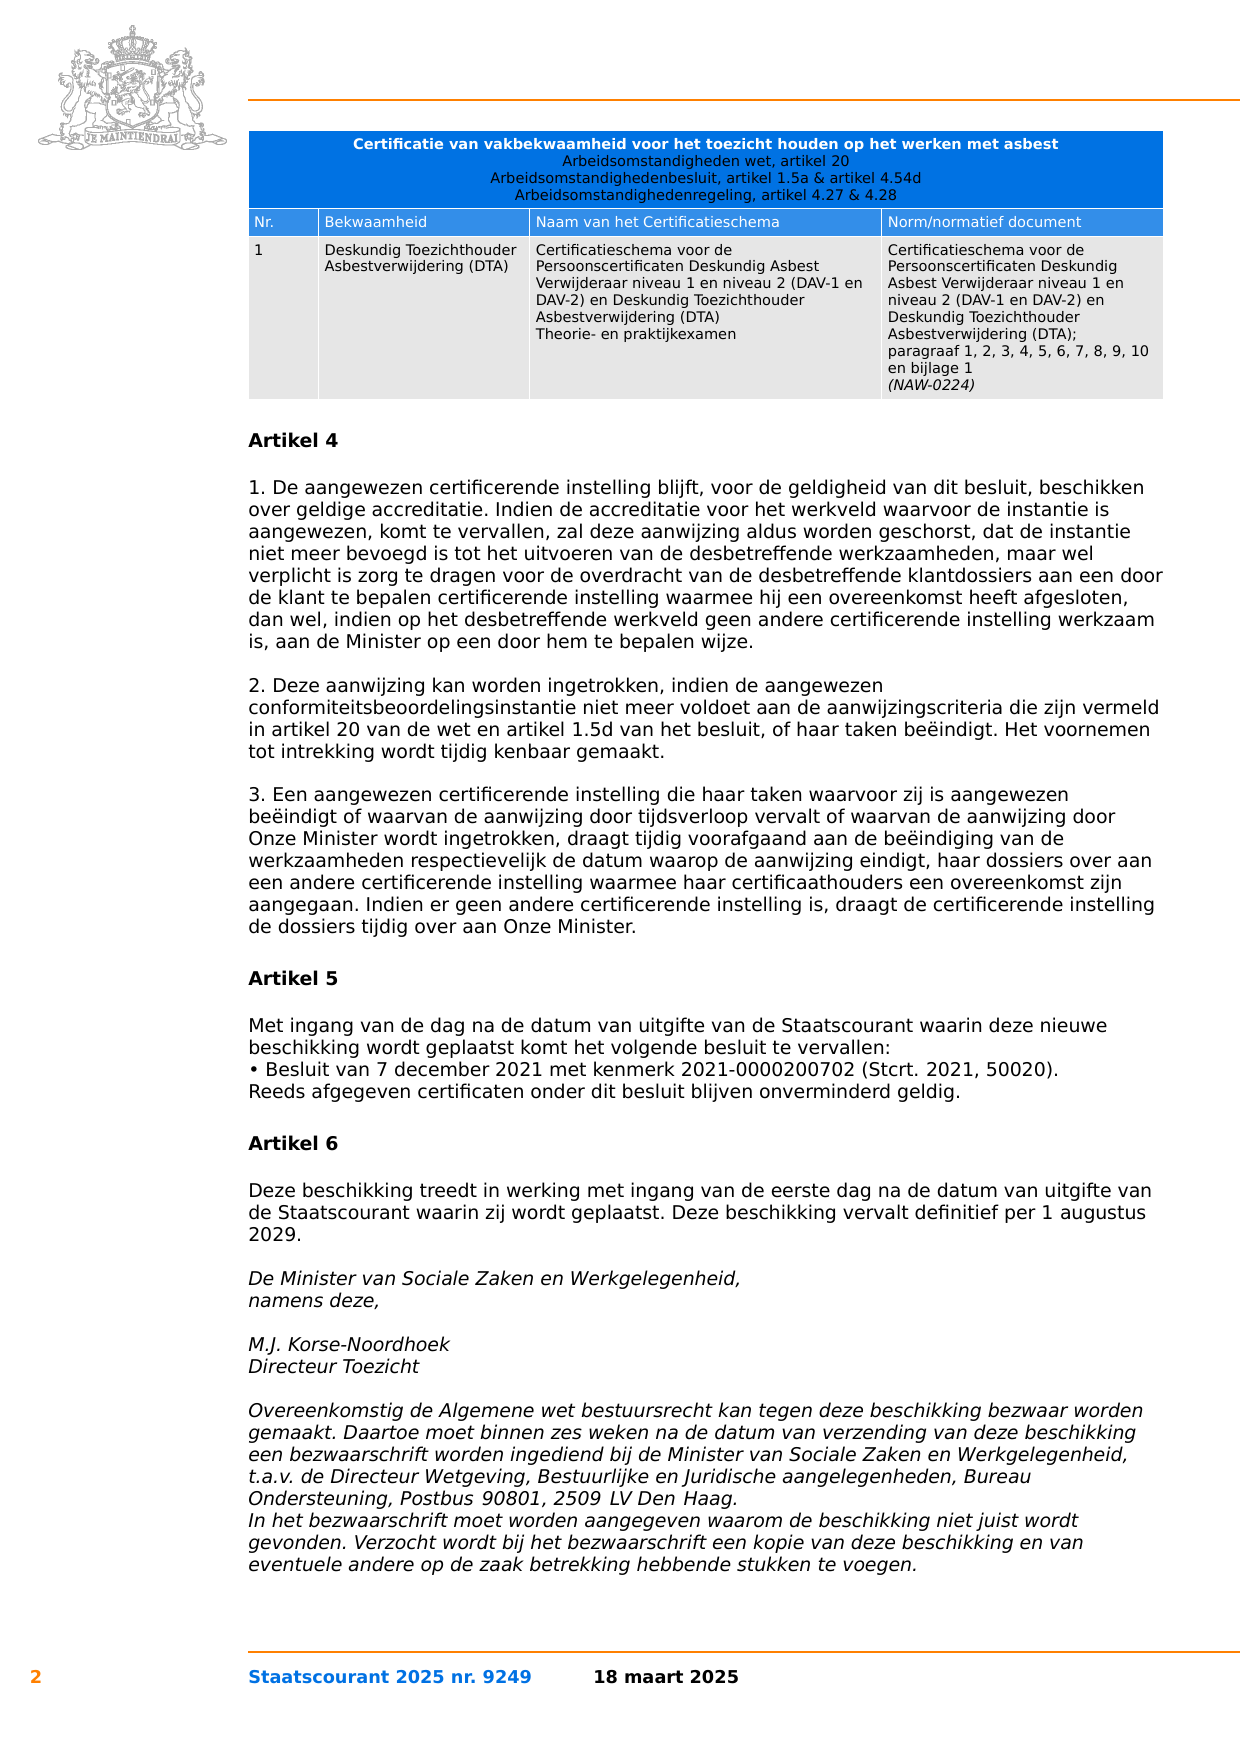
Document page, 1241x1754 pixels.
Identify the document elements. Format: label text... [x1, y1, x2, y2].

text De Minister van Sociale Zaken en Werkgelegenheid, namens deze, M.J. Korse-Noordhoek Directeur Toezicht [248, 1268, 1163, 1378]
text In het bezwaarschrift moet worden aangegeven waarom de beschikking niet juist wordt gevonden. Verzocht wordt bij het bezwaarschrift een kopie van deze beschikking en van eventuele andere op de zaak betrekking hebbende stukken te voegen. [248, 1509, 1163, 1576]
text Met ingang van de dag na de datum van uitgifte van de Staatscourant waarin deze nieuwe beschikking wordt geplaatst komt het volgende besluit te vervallen: [248, 1015, 1163, 1059]
picture [38, 25, 227, 150]
table_cell Naam van het Certificatieschema [530, 209, 881, 236]
text Overeenkomstig de Algemene wet bestuursrecht kan tegen deze beschikking bezwaar worden gemaakt. Daartoe moet binnen zes weken na de datum van verzending van deze beschikking een bezwaarschrift worden ingediend bij de Minister van Sociale Zaken en Werkgelegenheid, t.a.v. de Directeur Wetgeving, Bestuurlijke en Juridische aangelegenheden, Bureau Ondersteuning, Postbus 90801, 2509 LV Den Haag. [248, 1400, 1163, 1509]
table_cell Deskundig Toezichthouder Asbestverwijdering (DTA) [319, 237, 529, 399]
table_cell Nr. [249, 209, 318, 236]
subtitle Artikel 4 [248, 430, 1163, 452]
text 1. De aangewezen certificerende instelling blijft, voor de geldigheid van dit besluit, beschikken over geldige accreditatie. Indien de accreditatie voor het werkveld waarvoor de instantie is aangewezen, komt te vervallen, zal deze aanwijzing aldus worden geschorst, dat de instantie niet meer bevoegd is tot het uitvoeren van de desbetreffende werkzaamheden, maar wel verplicht is zorg te dragen voor de overdracht van de desbetreffende klantdossiers aan een door de klant te bepalen certificerende instelling waarmee hij een overeenkomst heeft afgesloten, dan wel, indien op het desbetreffende werkveld geen andere certificerende instelling werkzaam is, aan de Minister op een door hem te bepalen wijze. [248, 477, 1163, 653]
table_cell Norm/normatief document [882, 209, 1163, 236]
table_cell Bekwaamheid [319, 209, 529, 236]
subtitle Artikel 6 [248, 1133, 1163, 1155]
text Deze beschikking treedt in werking met ingang van de eerste dag na de datum van uitgifte van de Staatscourant waarin zij wordt geplaatst. Deze beschikking vervalt definitief per 1 augustus 2029. [248, 1180, 1163, 1246]
table_cell Certificatieschema voor de Persoonscertificaten Deskundig Asbest Verwijderaar niveau 1 en niveau 2 (DAV-1 en DAV-2) en Deskundig Toezichthouder Asbestverwijdering (DTA) Theorie- en praktijkexamen [530, 237, 881, 399]
text • Besluit van 7 december 2021 met kenmerk 2021-0000200702 (Stcrt. 2021, 50020). [248, 1059, 1163, 1081]
table_header Certificatie van vakbekwaamheid voor het toezicht houden op het werken met asbest Arbeidsomstandigheden wet, artikel 20 Arbeidsomstandighedenbesluit, artikel 1.5a & artikel 4.54d Arbeidsomstandighedenregeling, artikel 4.27 & 4.28 [249, 131, 1163, 208]
text 2. Deze aanwijzing kan worden ingetrokken, indien de aangewezen conformiteitsbeoordelingsinstantie niet meer voldoet aan de aanwijzingscriteria die zijn vermeld in artikel 20 van de wet en artikel 1.5d van het besluit, of haar taken beëindigt. Het voornemen tot intrekking wordt tijdig kenbaar gemaakt. [248, 674, 1163, 762]
table_cell Certificatieschema voor de Persoonscertificaten Deskundig Asbest Verwijderaar niveau 1 en niveau 2 (DAV-1 en DAV-2) en Deskundig Toezichthouder Asbestverwijdering (DTA); paragraaf 1, 2, 3, 4, 5, 6, 7, 8, 9, 10 en bijlage 1 (NAW-0224) [882, 237, 1163, 399]
text Reeds afgegeven certificaten onder dit besluit blijven onverminderd geldig. [248, 1081, 1163, 1103]
table_cell 1 [249, 237, 318, 399]
text 3. Een aangewezen certificerende instelling die haar taken waarvoor zij is aangewezen beëindigt of waarvan de aanwijzing door tijdsverloop vervalt of waarvan de aanwijzing door Onze Minister wordt ingetrokken, draagt tijdig voorafgaand aan de beëindiging van de werkzaamheden respectievelijk de datum waarop de aanwijzing eindigt, haar dossiers over aan een andere certificerende instelling waarmee haar certificaathouders een overeenkomst zijn aangegaan. Indien er geen andere certificerende instelling is, draagt de certificerende instelling de dossiers tijdig over aan Onze Minister. [248, 784, 1163, 938]
subtitle Artikel 5 [248, 968, 1163, 990]
